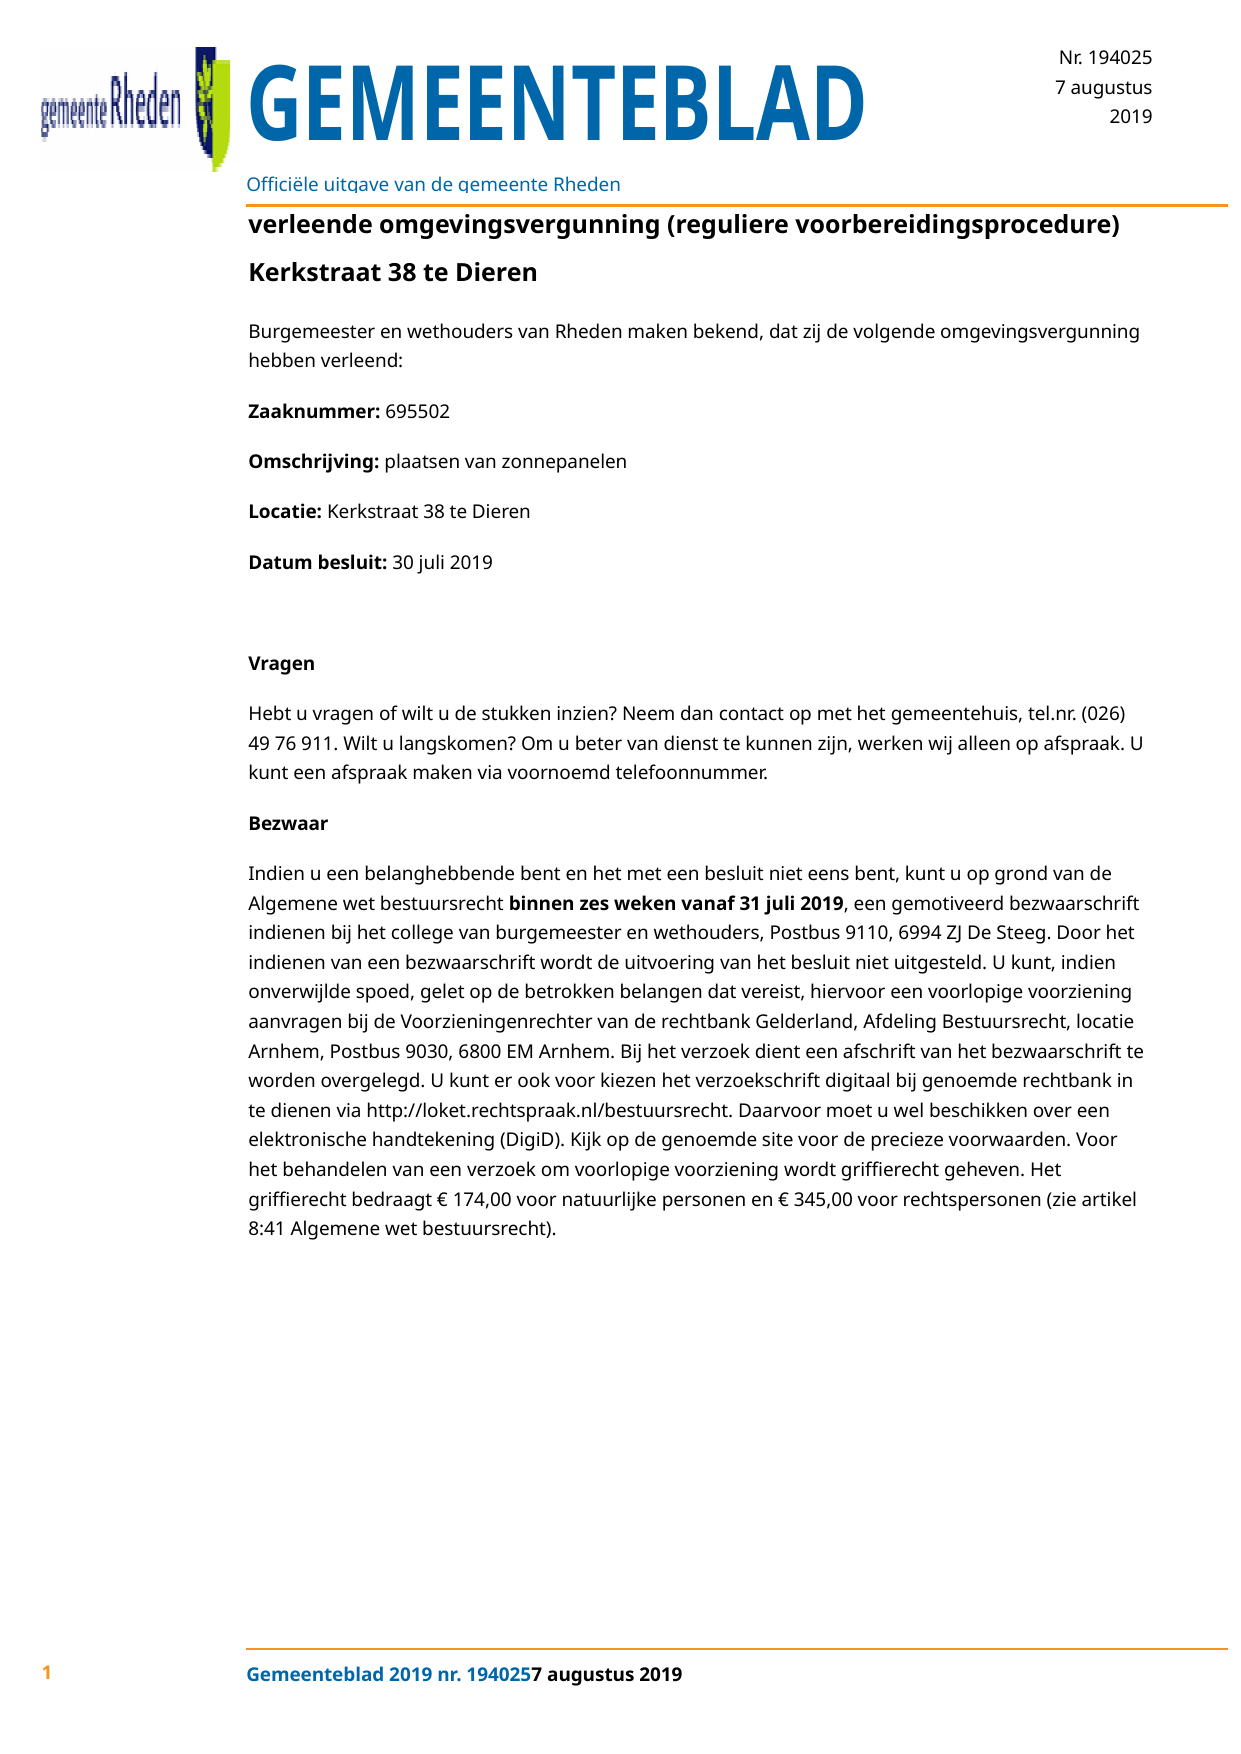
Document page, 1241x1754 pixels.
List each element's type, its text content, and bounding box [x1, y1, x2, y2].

picture [41, 47, 231, 172]
text verleende omgevingsvergunning (reguliere voorbereidingsprocedure) Kerkstraat 38 te Dieren [248, 207, 1152, 288]
text Bezwaar [248, 810, 1152, 836]
text Zaaknummer: 695502 [248, 398, 1152, 424]
text Omschrijving: plaatsen van zonnepanelen [248, 448, 1152, 474]
text Vragen [248, 650, 1152, 676]
text Indien u een belanghebbende bent en het met een besluit niet eens bent, kunt u op grond van de Algemene wet bestuursrecht binnen zes weken vanaf 31 juli 2019, een gemotiveerd bezwaarschrift indienen bij het college van burgemeester en wethouders, Postbus 9110, 6994 ZJ De Steeg. Door het indienen van een bezwaarschrift wordt de uitvoering van het besluit niet uitgesteld. U kunt, indien onverwijlde spoed, gelet op de betrokken belangen dat vereist, hiervoor een voorlopige voorziening aanvragen bij de Voorzieningenrechter van de rechtbank Gelderland, Afdeling Bestuursrecht, locatie Arnhem, Postbus 9030, 6800 EM Arnhem. Bij het verzoek dient een afschrift van het bezwaarschrift te worden overgelegd. U kunt er ook voor kiezen het verzoekschrift digitaal bij genoemde rechtbank in te dienen via http://loket.rechtspraak.nl/bestuursrecht. Daarvoor moet u wel beschikken over een elektronische handtekening (DigiD). Kijk op de genoemde site voor de precieze voorwaarden. Voor het behandelen van een verzoek om voorlopige voorziening wordt griffierecht geheven. Het griffierecht bedraagt € 174,00 voor natuurlijke personen en € 345,00 voor rechtspersonen (zie artikel 8:41 Algemene wet bestuursrecht). [248, 860, 1152, 1241]
text Locatie: Kerkstraat 38 te Dieren [248, 499, 1152, 524]
text Burgemeester en wethouders van Rheden maken bekend, dat zij de volgende omgevingsvergunning hebben verleend: [248, 318, 1152, 373]
text Hebt u vragen of wilt u de stukken inzien? Neem dan contact op met het gemeentehuis, tel.nr. (026) 49 76 911. Wilt u langskomen? Om u beter van dienst te kunnen zijn, werken wij alleen op afspraak. U kunt een afspraak maken via voornoemd telefoonnummer. [248, 700, 1152, 785]
text Datum besluit: 30 juli 2019 [248, 549, 1152, 575]
